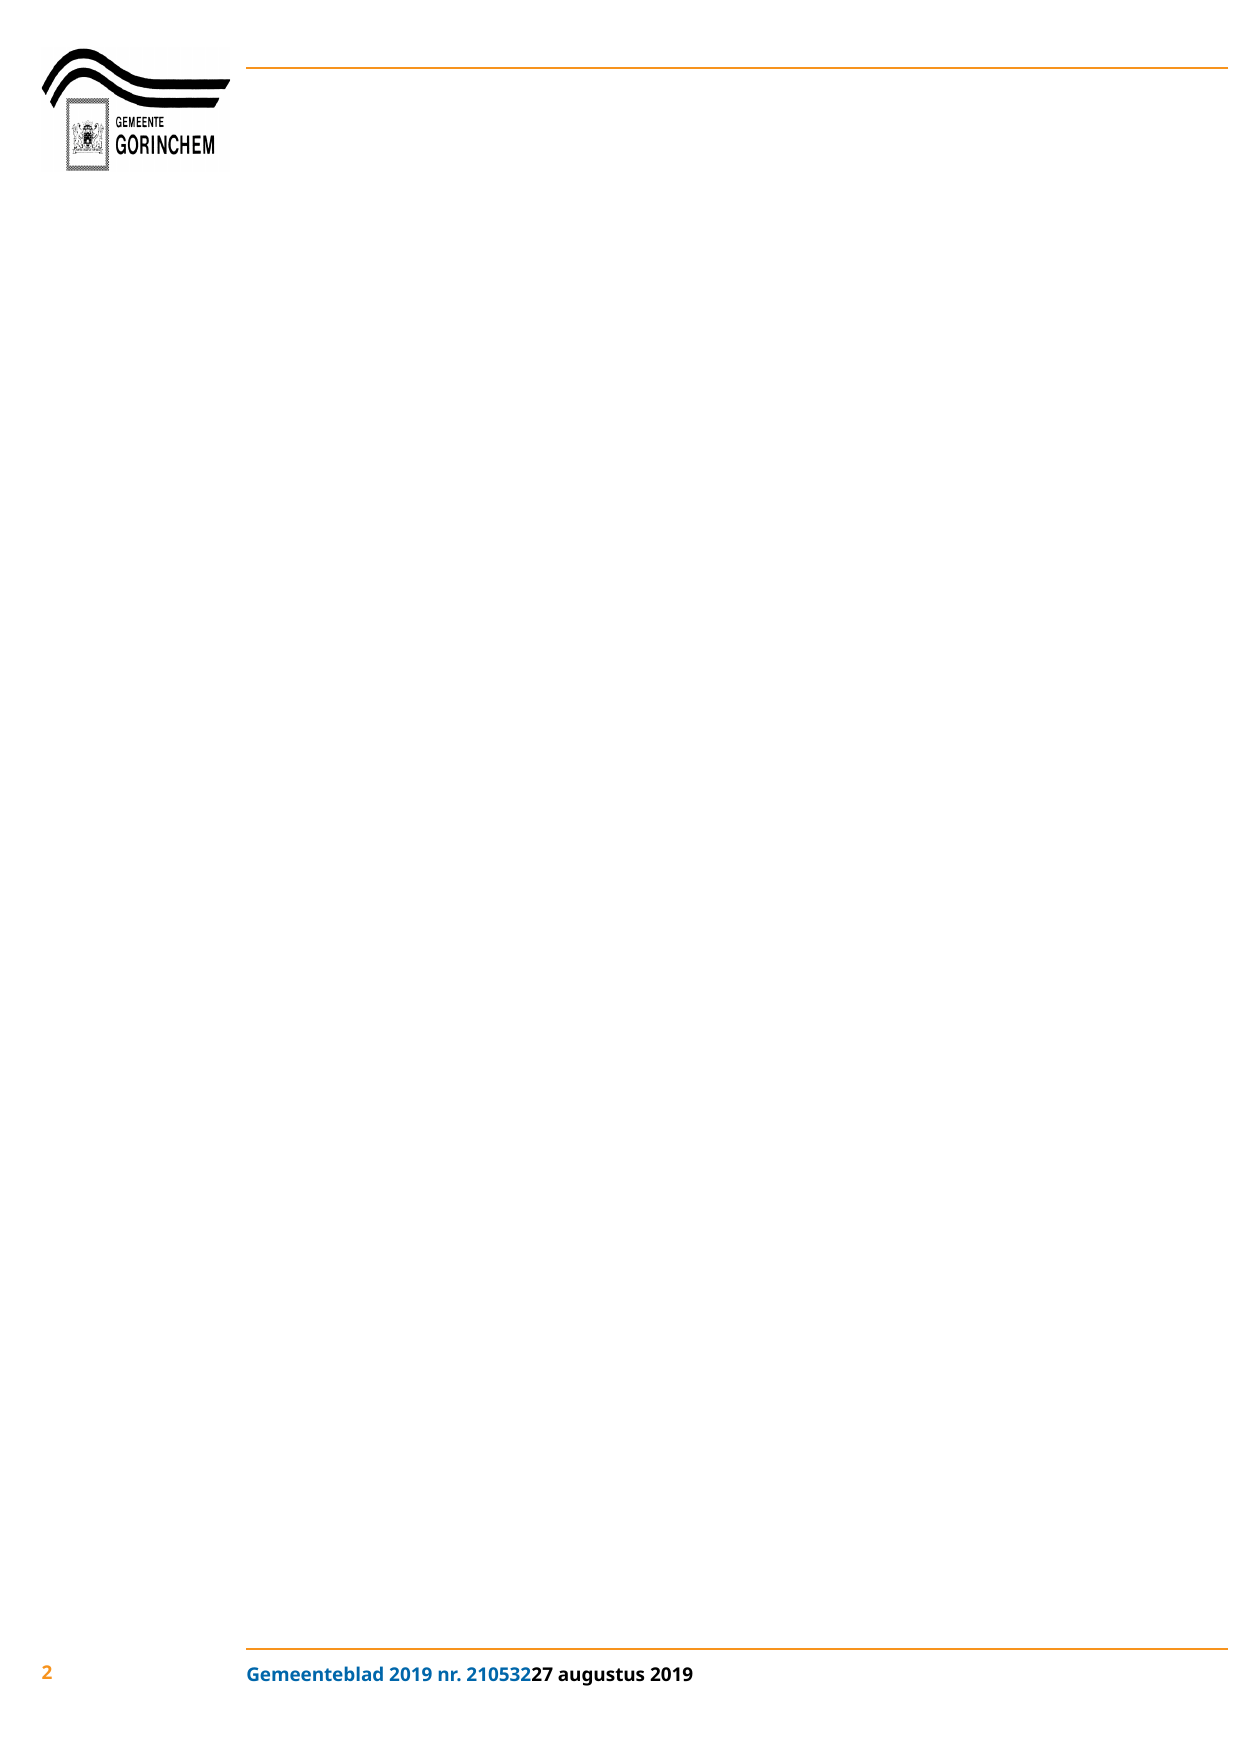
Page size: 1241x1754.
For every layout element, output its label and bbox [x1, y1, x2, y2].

picture [41, 47, 231, 172]
